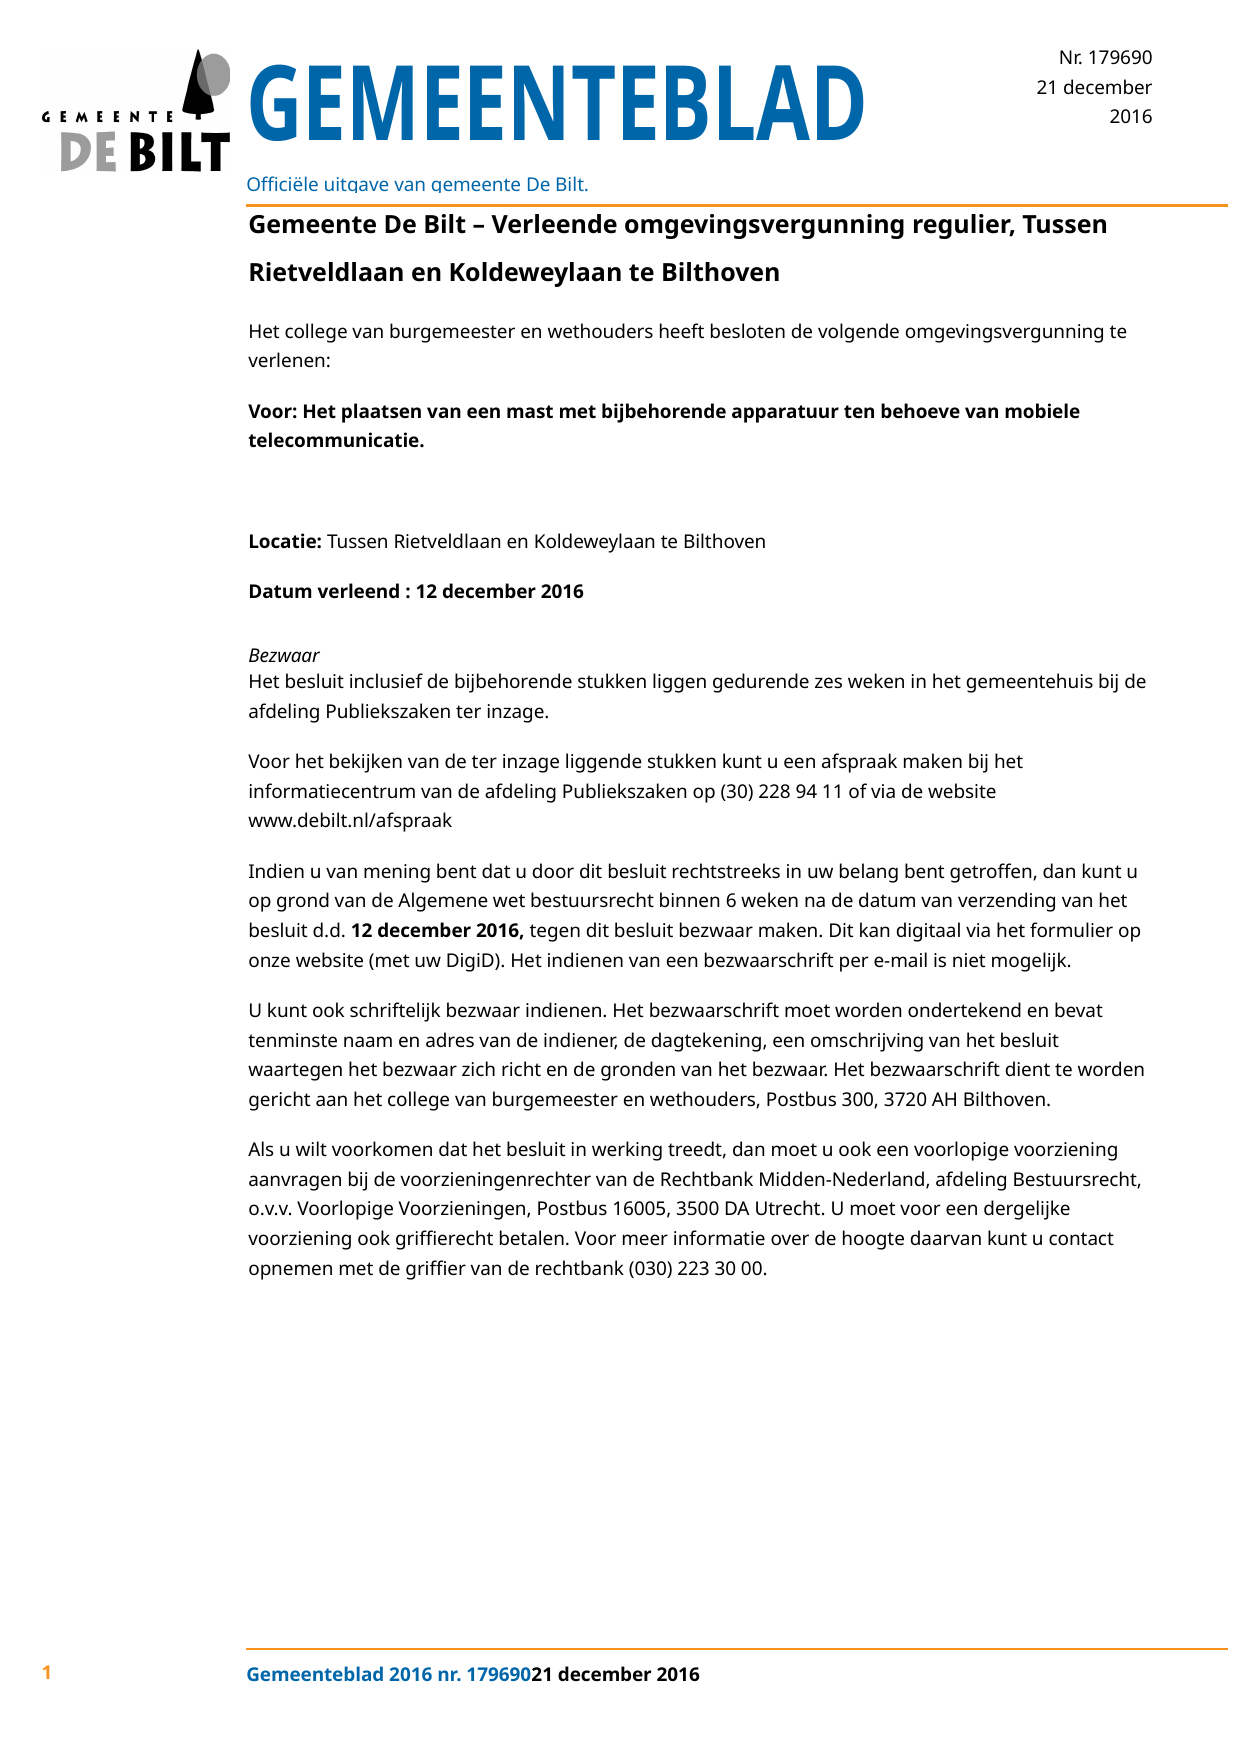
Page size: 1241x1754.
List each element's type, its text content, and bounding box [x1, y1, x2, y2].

text Datum verleend : 12 december 2016 [248, 579, 1152, 604]
text Locatie: Tussen Rietveldlaan en Koldeweylaan te Bilthoven [248, 528, 1152, 554]
text Voor: Het plaatsen van een mast met bijbehorende apparatuur ten behoeve van mobiele telecommunicatie. [248, 398, 1152, 453]
picture [41, 47, 231, 172]
text Gemeente De Bilt – Verleende omgevingsvergunning regulier, Tussen Rietveldlaan en Koldeweylaan te Bilthoven [248, 207, 1152, 288]
text Indien u van mening bent dat u door dit besluit rechtstreeks in uw belang bent getroffen, dan kunt u op grond van de Algemene wet bestuursrecht binnen 6 weken na de datum van verzending van het besluit d.d. 12 december 2016, tegen dit besluit bezwaar maken. Dit kan digitaal via het formulier op onze website (met uw DigiD). Het indienen van een bezwaarschrift per e-mail is niet mogelijk. [248, 858, 1152, 972]
text Het college van burgemeester en wethouders heeft besloten de volgende omgevingsvergunning te verlenen: [248, 318, 1152, 373]
text Voor het bekijken van de ter inzage liggende stukken kunt u een afspraak maken bij het informatiecentrum van de afdeling Publiekszaken op (30) 228 94 11 of via de website www.debilt.nl/afspraak [248, 748, 1152, 833]
text Als u wilt voorkomen dat het besluit in werking treedt, dan moet u ook een voorlopige voorziening aanvragen bij de voorzieningenrechter van de Rechtbank Midden-Nederland, afdeling Bestuursrecht, o.v.v. Voorlopige Voorzieningen, Postbus 16005, 3500 DA Utrecht. U moet voor een dergelijke voorziening ook griffierecht betalen. Voor meer informatie over de hoogte daarvan kunt u contact opnemen met de griffier van de rechtbank (030) 223 30 00. [248, 1136, 1152, 1280]
text Bezwaar [248, 643, 1152, 668]
text U kunt ook schriftelijk bezwaar indienen. Het bezwaarschrift moet worden ondertekend en bevat tenminste naam en adres van de indiener, de dagtekening, een omschrijving van het besluit waartegen het bezwaar zich richt en de gronden van het bezwaar. Het bezwaarschrift dient te worden gericht aan het college van burgemeester en wethouders, Postbus 300, 3720 AH Bilthoven. [248, 997, 1152, 1112]
text Het besluit inclusief de bijbehorende stukken liggen gedurende zes weken in het gemeentehuis bij de afdeling Publiekszaken ter inzage. [248, 668, 1152, 724]
